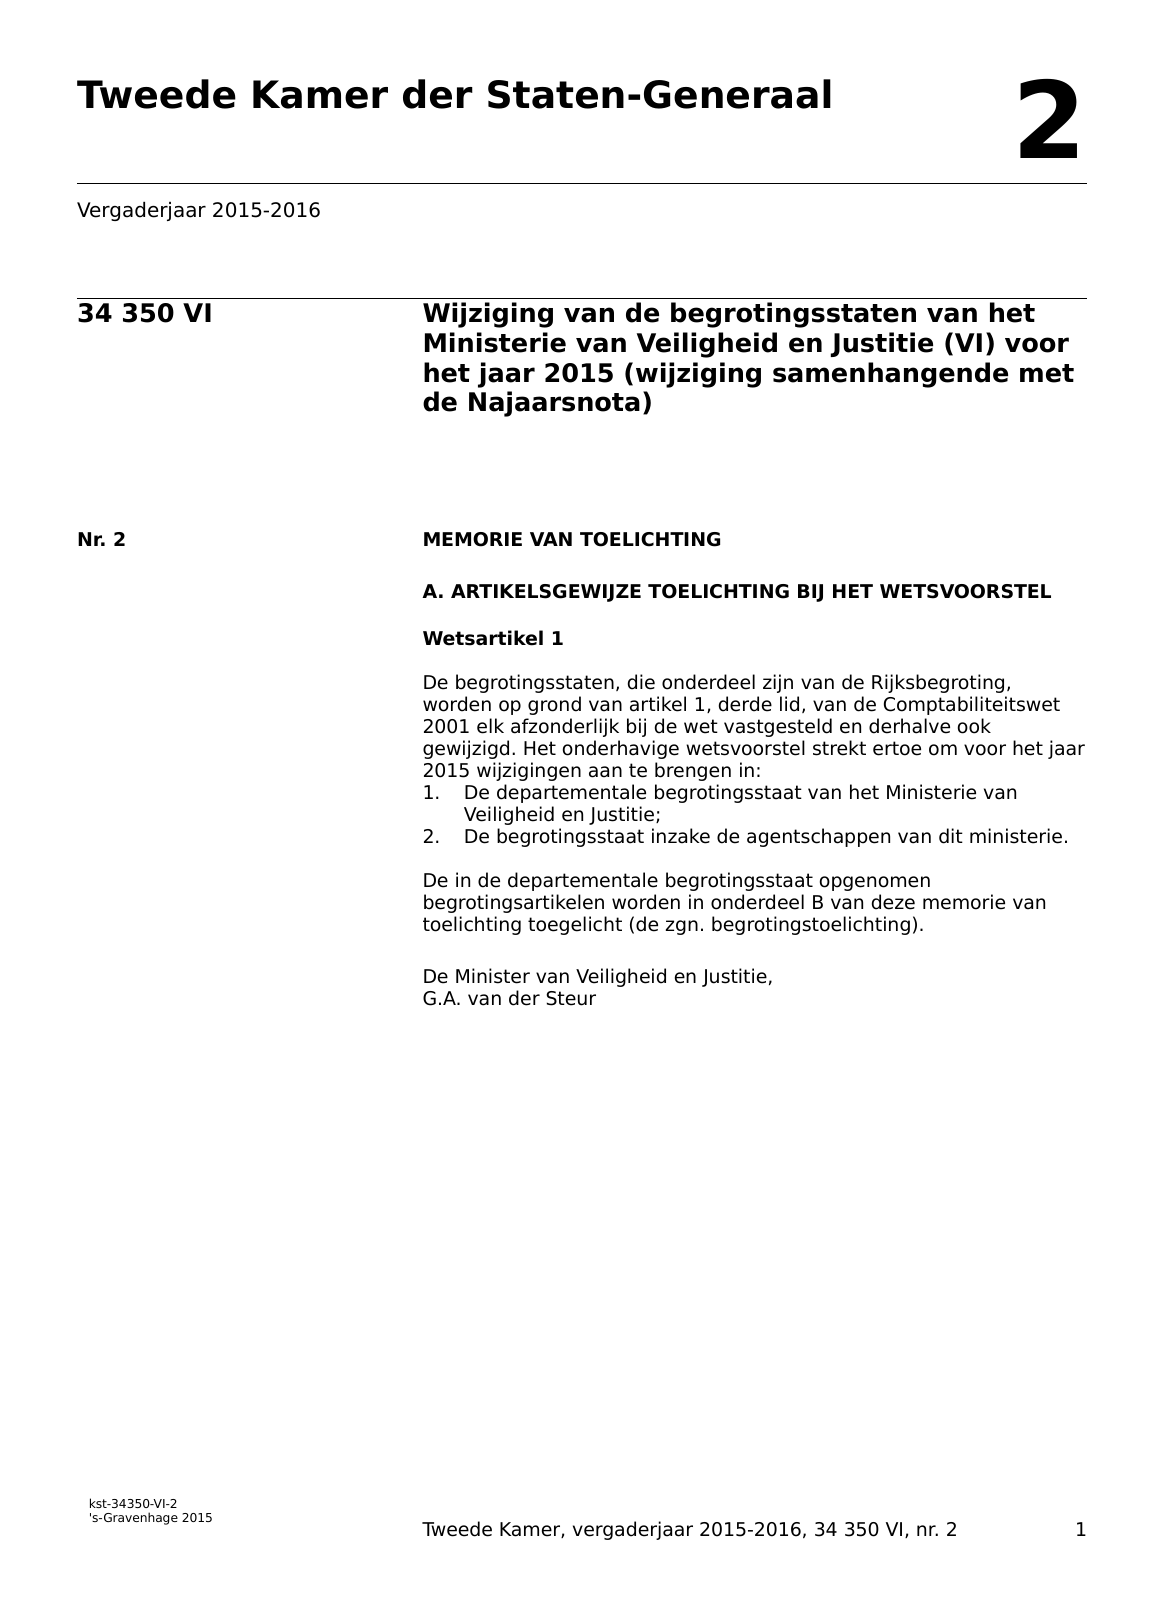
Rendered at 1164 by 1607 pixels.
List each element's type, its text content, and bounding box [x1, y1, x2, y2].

table_header 2 [886, 59, 1087, 183]
text kst-34350-VI-2 [88, 1497, 323, 1511]
text 2. De begrotingsstaat inzake de agentschappen van dit ministerie. [422, 826, 1087, 848]
subtitle Wetsartikel 1 [422, 628, 1087, 650]
text De Minister van Veiligheid en Justitie, G.A. van der Steur [422, 966, 1087, 1010]
subtitle Nr. 2 MEMORIE VAN TOELICHTING [77, 529, 1087, 551]
table_cell Vergaderjaar 2015-2016 [77, 184, 1087, 298]
text De in de departementale begrotingsstaat opgenomen begrotingsartikelen worden in onderdeel B van deze memorie van toelichting toegelicht (de zgn. begrotingstoelichting). [422, 870, 1087, 936]
text 1. De departementale begrotingsstaat van het Ministerie van Veiligheid en Justitie; [422, 782, 1087, 826]
table_header Tweede Kamer der Staten-Generaal [77, 59, 886, 183]
subtitle A. ARTIKELSGEWIJZE TOELICHTING BIJ HET WETSVOORSTEL [422, 581, 1087, 603]
text De begrotingsstaten, die onderdeel zijn van de Rijksbegroting, worden op grond van artikel 1, derde lid, van de Comptabiliteitswet 2001 elk afzonderlijk bij de wet vastgesteld en derhalve ook gewijzigd. Het onderhavige wetsvoorstel strekt ertoe om voor het jaar 2015 wijzigingen aan te brengen in: [422, 672, 1087, 782]
subtitle 34 350 VI Wijziging van de begrotingsstaten van het Ministerie van Veiligheid en Justitie (VI) voor het jaar 2015 (wijziging samenhangende met de Najaarsnota) [77, 299, 1087, 418]
text 's-Gravenhage 2015 [88, 1511, 323, 1525]
